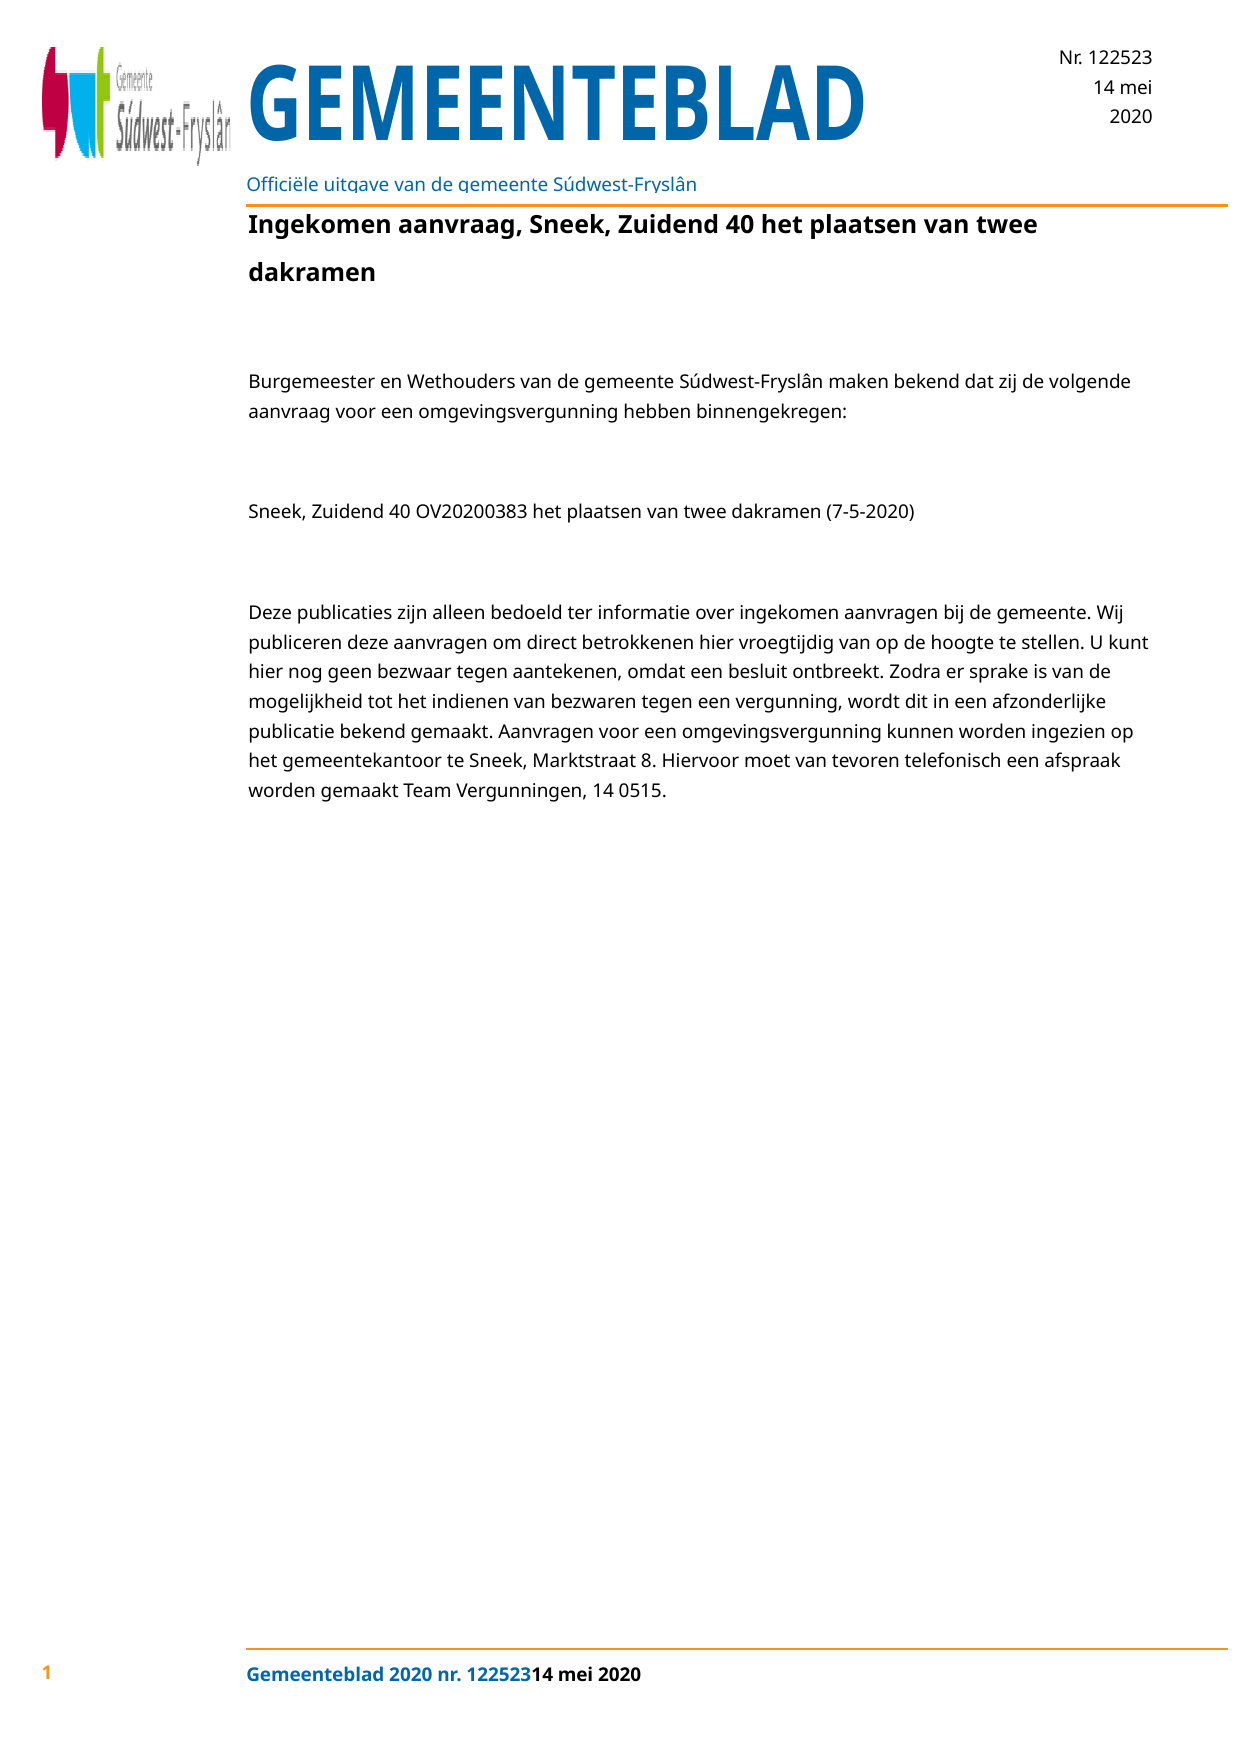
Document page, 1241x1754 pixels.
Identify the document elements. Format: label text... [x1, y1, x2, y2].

picture [41, 47, 231, 172]
text Ingekomen aanvraag, Sneek, Zuidend 40 het plaatsen van twee dakramen [248, 207, 1152, 288]
text Sneek, Zuidend 40 OV20200383 het plaatsen van twee dakramen (7-5-2020) [248, 499, 1152, 524]
text Burgemeester en Wethouders van de gemeente Súdwest-Fryslân maken bekend dat zij de volgende aanvraag voor een omgevingsvergunning hebben binnengekregen: [248, 368, 1152, 424]
text Deze publicaties zijn alleen bedoeld ter informatie over ingekomen aanvragen bij de gemeente. Wij publiceren deze aanvragen om direct betrokkenen hier vroegtijdig van op de hoogte te stellen. U kunt hier nog geen bezwaar tegen aantekenen, omdat een besluit ontbreekt. Zodra er sprake is van de mogelijkheid tot het indienen van bezwaren tegen een vergunning, wordt dit in een afzonderlijke publicatie bekend gemaakt. Aanvragen voor een omgevingsvergunning kunnen worden ingezien op het gemeentekantoor te Sneek, Marktstraat 8. Hiervoor moet van tevoren telefonisch een afspraak worden gemaakt Team Vergunningen, 14 0515. [248, 599, 1152, 803]
